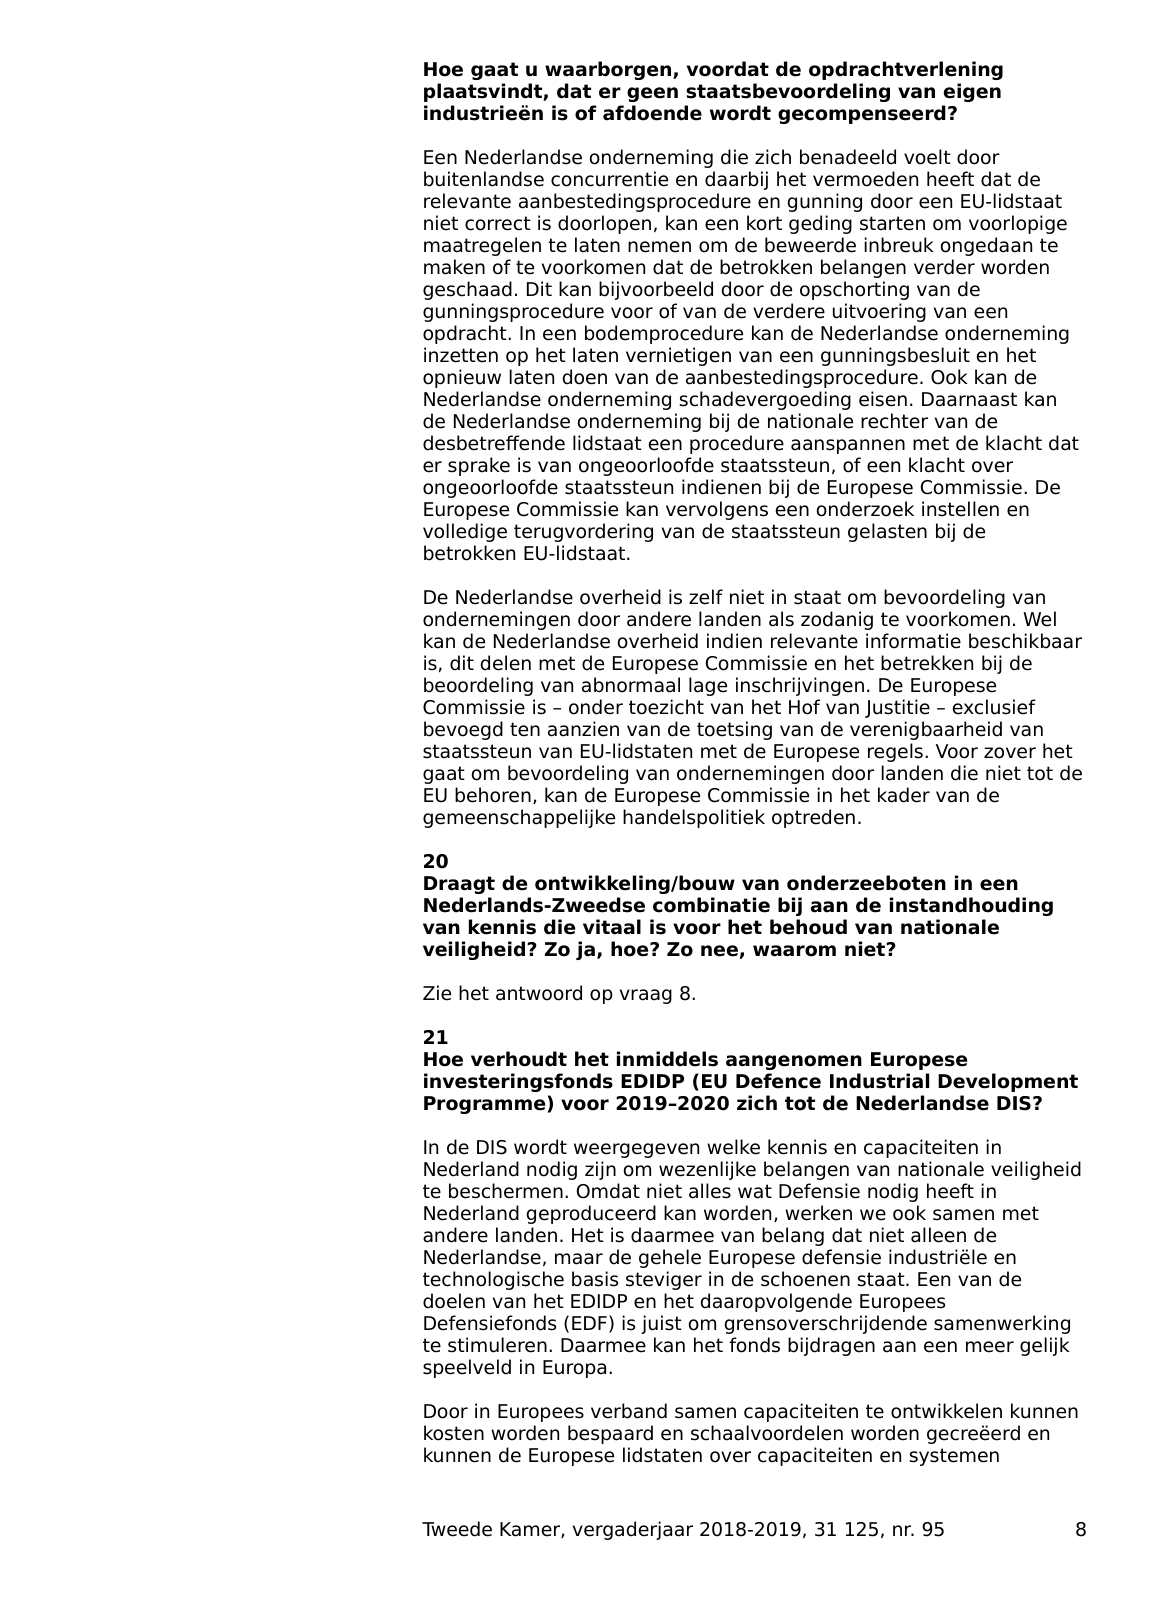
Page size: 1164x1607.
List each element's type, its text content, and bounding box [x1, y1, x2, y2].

text In de DIS wordt weergegeven welke kennis en capaciteiten in Nederland nodig zijn om wezenlijke belangen van nationale veiligheid te beschermen. Omdat niet alles wat Defensie nodig heeft in Nederland geproduceerd kan worden, werken we ook samen met andere landen. Het is daarmee van belang dat niet alleen de Nederlandse, maar de gehele Europese defensie industriële en technologische basis steviger in de schoenen staat. Een van de doelen van het EDIDP en het daaropvolgende Europees Defensiefonds (EDF) is juist om grensoverschrijdende samenwerking te stimuleren. Daarmee kan het fonds bijdragen aan een meer gelijk speelveld in Europa. [422, 1137, 1087, 1379]
text Hoe verhoudt het inmiddels aangenomen Europese investeringsfonds EDIDP (EU Defence Industrial Development Programme) voor 2019–2020 zich tot de Nederlandse DIS? [422, 1049, 1087, 1115]
text De Nederlandse overheid is zelf niet in staat om bevoordeling van ondernemingen door andere landen als zodanig te voorkomen. Wel kan de Nederlandse overheid indien relevante informatie beschikbaar is, dit delen met de Europese Commissie en het betrekken bij de beoordeling van abnormaal lage inschrijvingen. De Europese Commissie is – onder toezicht van het Hof van Justitie – exclusief bevoegd ten aanzien van de toetsing van de verenigbaarheid van staatssteun van EU-lidstaten met de Europese regels. Voor zover het gaat om bevoordeling van ondernemingen door landen die niet tot de EU behoren, kan de Europese Commissie in het kader van de gemeenschappelijke handelspolitiek optreden. [422, 587, 1087, 829]
text Door in Europees verband samen capaciteiten te ontwikkelen kunnen kosten worden bespaard en schaalvoordelen worden gecreëerd en kunnen de Europese lidstaten over capaciteiten en systemen [422, 1401, 1087, 1467]
text 21 [422, 1027, 1087, 1049]
text Draagt de ontwikkeling/bouw van onderzeeboten in een Nederlands-Zweedse combinatie bij aan de instandhouding van kennis die vitaal is voor het behoud van nationale veiligheid? Zo ja, hoe? Zo nee, waarom niet? [422, 873, 1087, 961]
text 20 [422, 851, 1087, 873]
text Zie het antwoord op vraag 8. [422, 983, 1087, 1005]
text Hoe gaat u waarborgen, voordat de opdrachtverlening plaatsvindt, dat er geen staatsbevoordeling van eigen industrieën is of afdoende wordt gecompenseerd? [422, 59, 1087, 125]
text Een Nederlandse onderneming die zich benadeeld voelt door buitenlandse concurrentie en daarbij het vermoeden heeft dat de relevante aanbestedingsprocedure en gunning door een EU-lidstaat niet correct is doorlopen, kan een kort geding starten om voorlopige maatregelen te laten nemen om de beweerde inbreuk ongedaan te maken of te voorkomen dat de betrokken belangen verder worden geschaad. Dit kan bijvoorbeeld door de opschorting van de gunningsprocedure voor of van de verdere uitvoering van een opdracht. In een bodemprocedure kan de Nederlandse onderneming inzetten op het laten vernietigen van een gunningsbesluit en het opnieuw laten doen van de aanbestedingsprocedure. Ook kan de Nederlandse onderneming schadevergoeding eisen. Daarnaast kan de Nederlandse onderneming bij de nationale rechter van de desbetreffende lidstaat een procedure aanspannen met de klacht dat er sprake is van ongeoorloofde staatssteun, of een klacht over ongeoorloofde staatssteun indienen bij de Europese Commissie. De Europese Commissie kan vervolgens een onderzoek instellen en volledige terugvordering van de staatssteun gelasten bij de betrokken EU-lidstaat. [422, 147, 1087, 565]
